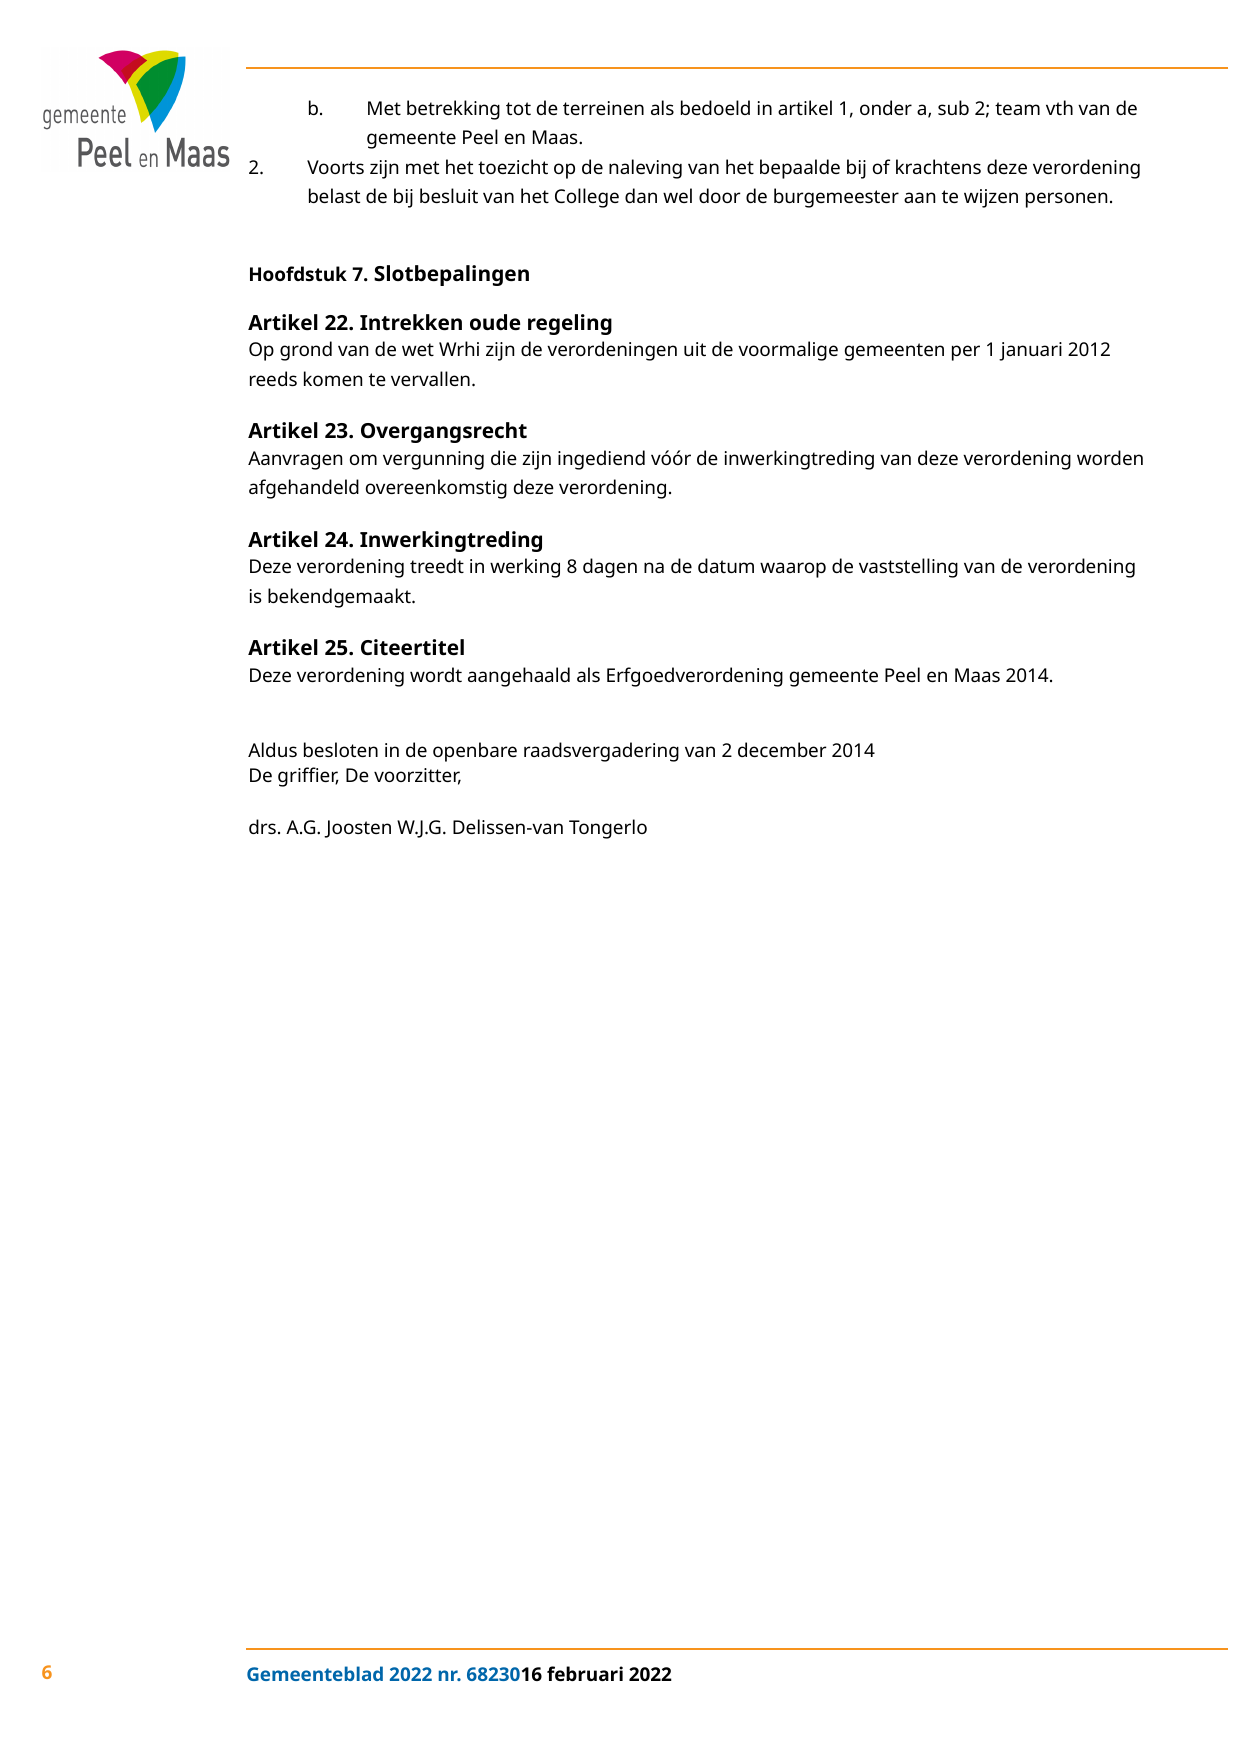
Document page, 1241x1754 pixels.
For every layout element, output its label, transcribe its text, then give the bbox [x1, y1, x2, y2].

text De griffier, De voorzitter, [248, 763, 1152, 788]
text Aanvragen om vergunning die zijn ingediend vóór de inwerkingtreding van deze verordening worden afgehandeld overeenkomstig deze verordening. [248, 445, 1152, 500]
text Aldus besloten in de openbare raadsvergadering van 2 december 2014 [248, 737, 1152, 763]
list Met betrekking tot de terreinen als bedoeld in artikel 1, onder a, sub 2; team vth van de gemeente Peel en Maas. [307, 95, 1152, 150]
text Artikel 22. Intrekken oude regeling [248, 308, 1152, 336]
text Deze verordening treedt in werking 8 dagen na de datum waarop de vaststelling van de verordening is bekendgemaakt. [248, 553, 1152, 609]
text Artikel 25. Citeertitel [248, 633, 1152, 662]
text Deze verordening wordt aangehaald als Erfgoedverordening gemeente Peel en Maas 2014. [248, 662, 1152, 687]
list Voorts zijn met het toezicht op de naleving van het bepaalde bij of krachtens deze verordening belast de bij besluit van het College dan wel door de burgemeester aan te wijzen personen. [248, 154, 1152, 209]
picture [41, 47, 231, 172]
text Hoofdstuk 7. Slotbepalingen [248, 259, 1152, 287]
text Op grond van de wet Wrhi zijn de verordeningen uit de voormalige gemeenten per 1 januari 2012 reeds komen te vervallen. [248, 336, 1152, 392]
text drs. A.G. Joosten W.J.G. Delissen-van Tongerlo [248, 814, 1152, 840]
text Artikel 24. Inwerkingtreding [248, 525, 1152, 553]
text Artikel 23. Overgangsrecht [248, 416, 1152, 445]
